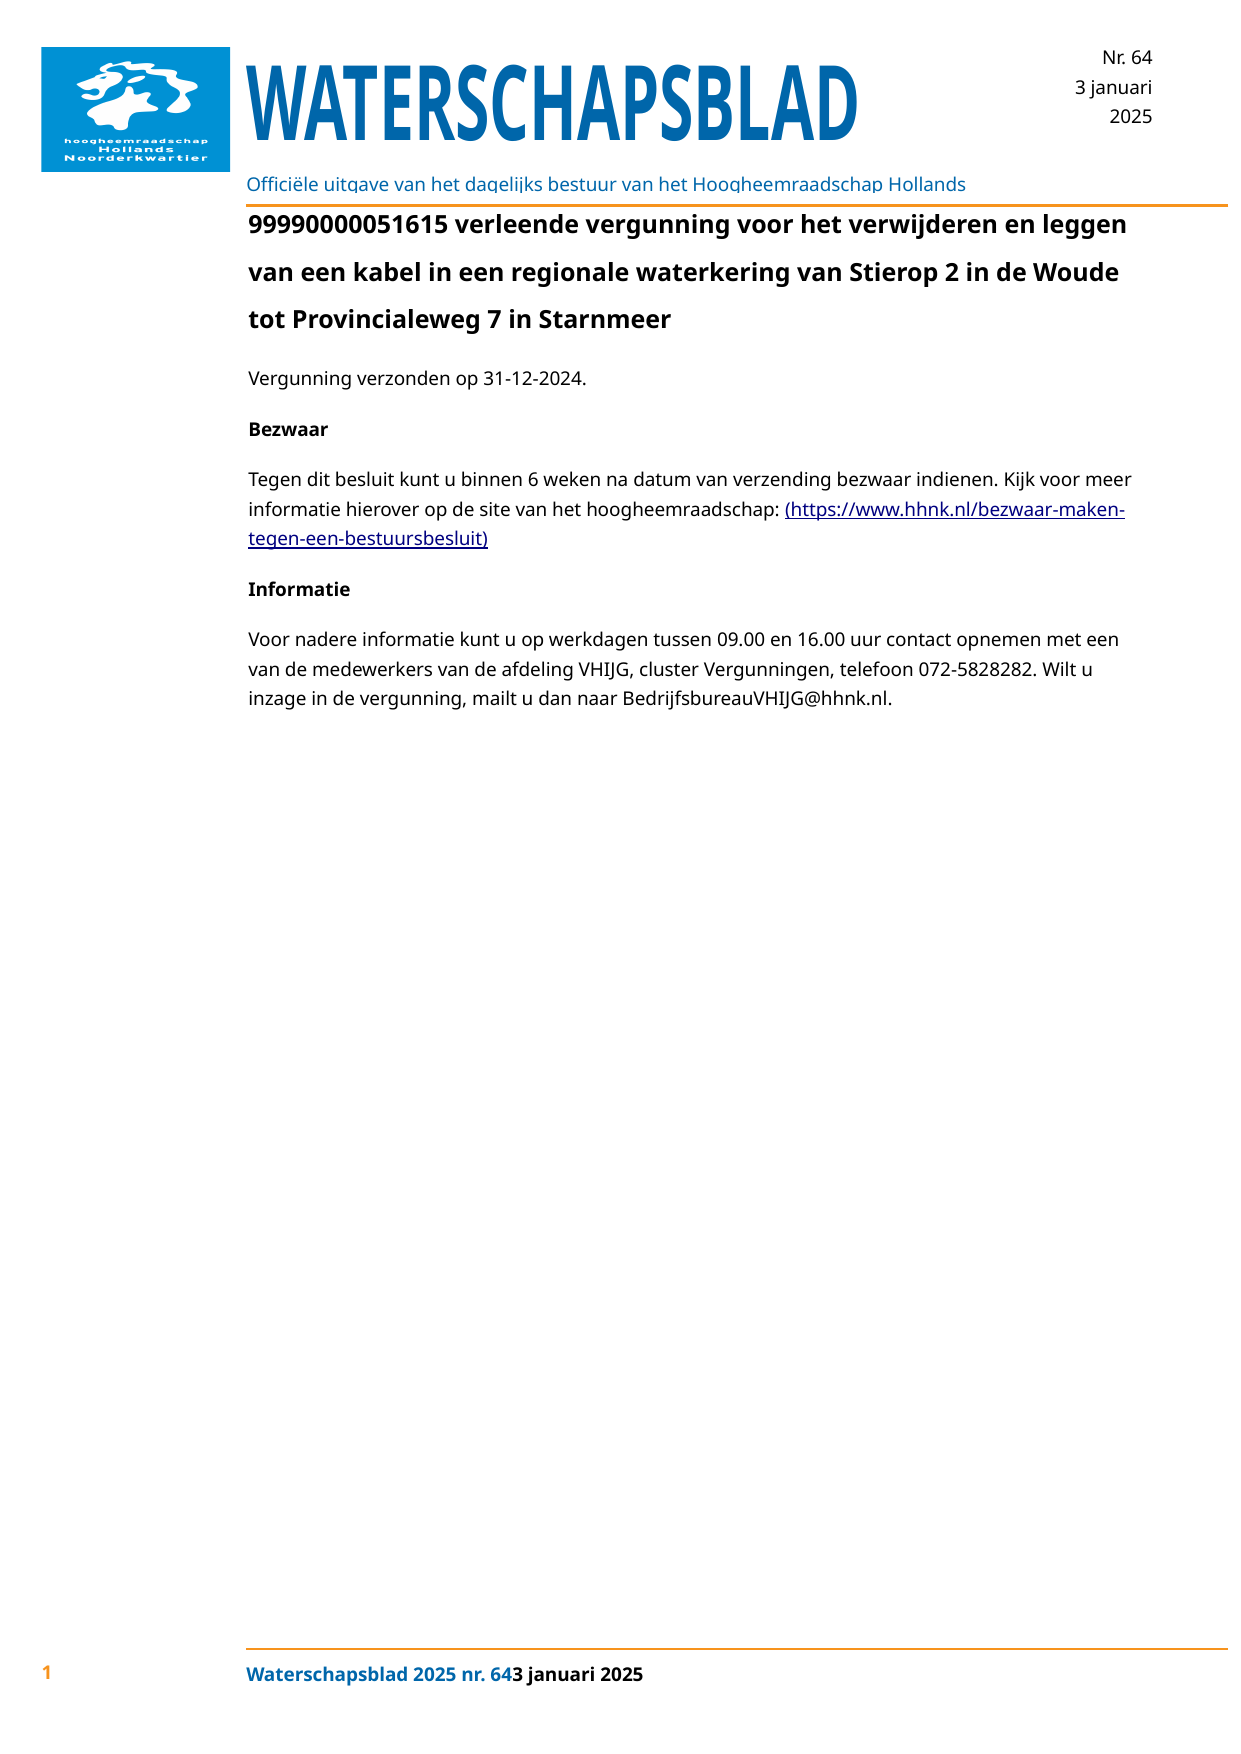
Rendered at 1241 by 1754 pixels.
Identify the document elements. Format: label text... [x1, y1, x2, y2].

picture [88, 87, 157, 130]
text Tegen dit besluit kunt u binnen 6 weken na datum van verzending bezwaar indienen. Kijk voor meer informatie hierover op de site van het hoogheemraadschap: (https://www.hhnk.nl/bezwaar-maken-tegen-een-bestuursbesluit) [248, 466, 1152, 551]
text 99990000051615 verleende vergunning voor het verwijderen en leggen van een kabel in een regionale waterkering van Stierop 2 in de Woude tot Provincialeweg 7 in Starnmeer [248, 207, 1152, 336]
text Bezwaar [248, 416, 1152, 442]
picture [78, 64, 122, 99]
text Informatie [248, 576, 1152, 602]
text Voor nadere informatie kunt u op werkdagen tussen 09.00 en 16.00 uur contact opnemen met een van de medewerkers van de afdeling VHIJG, cluster Vergunningen, telefoon 072-5828282. Wilt u inzage in de vergunning, mailt u dan naar BedrijfsbureauVHIJG@hhnk.nl. [248, 626, 1152, 711]
picture [129, 76, 144, 82]
text Vergunning verzonden op 31-12-2024. [248, 366, 1152, 391]
picture [118, 62, 197, 112]
